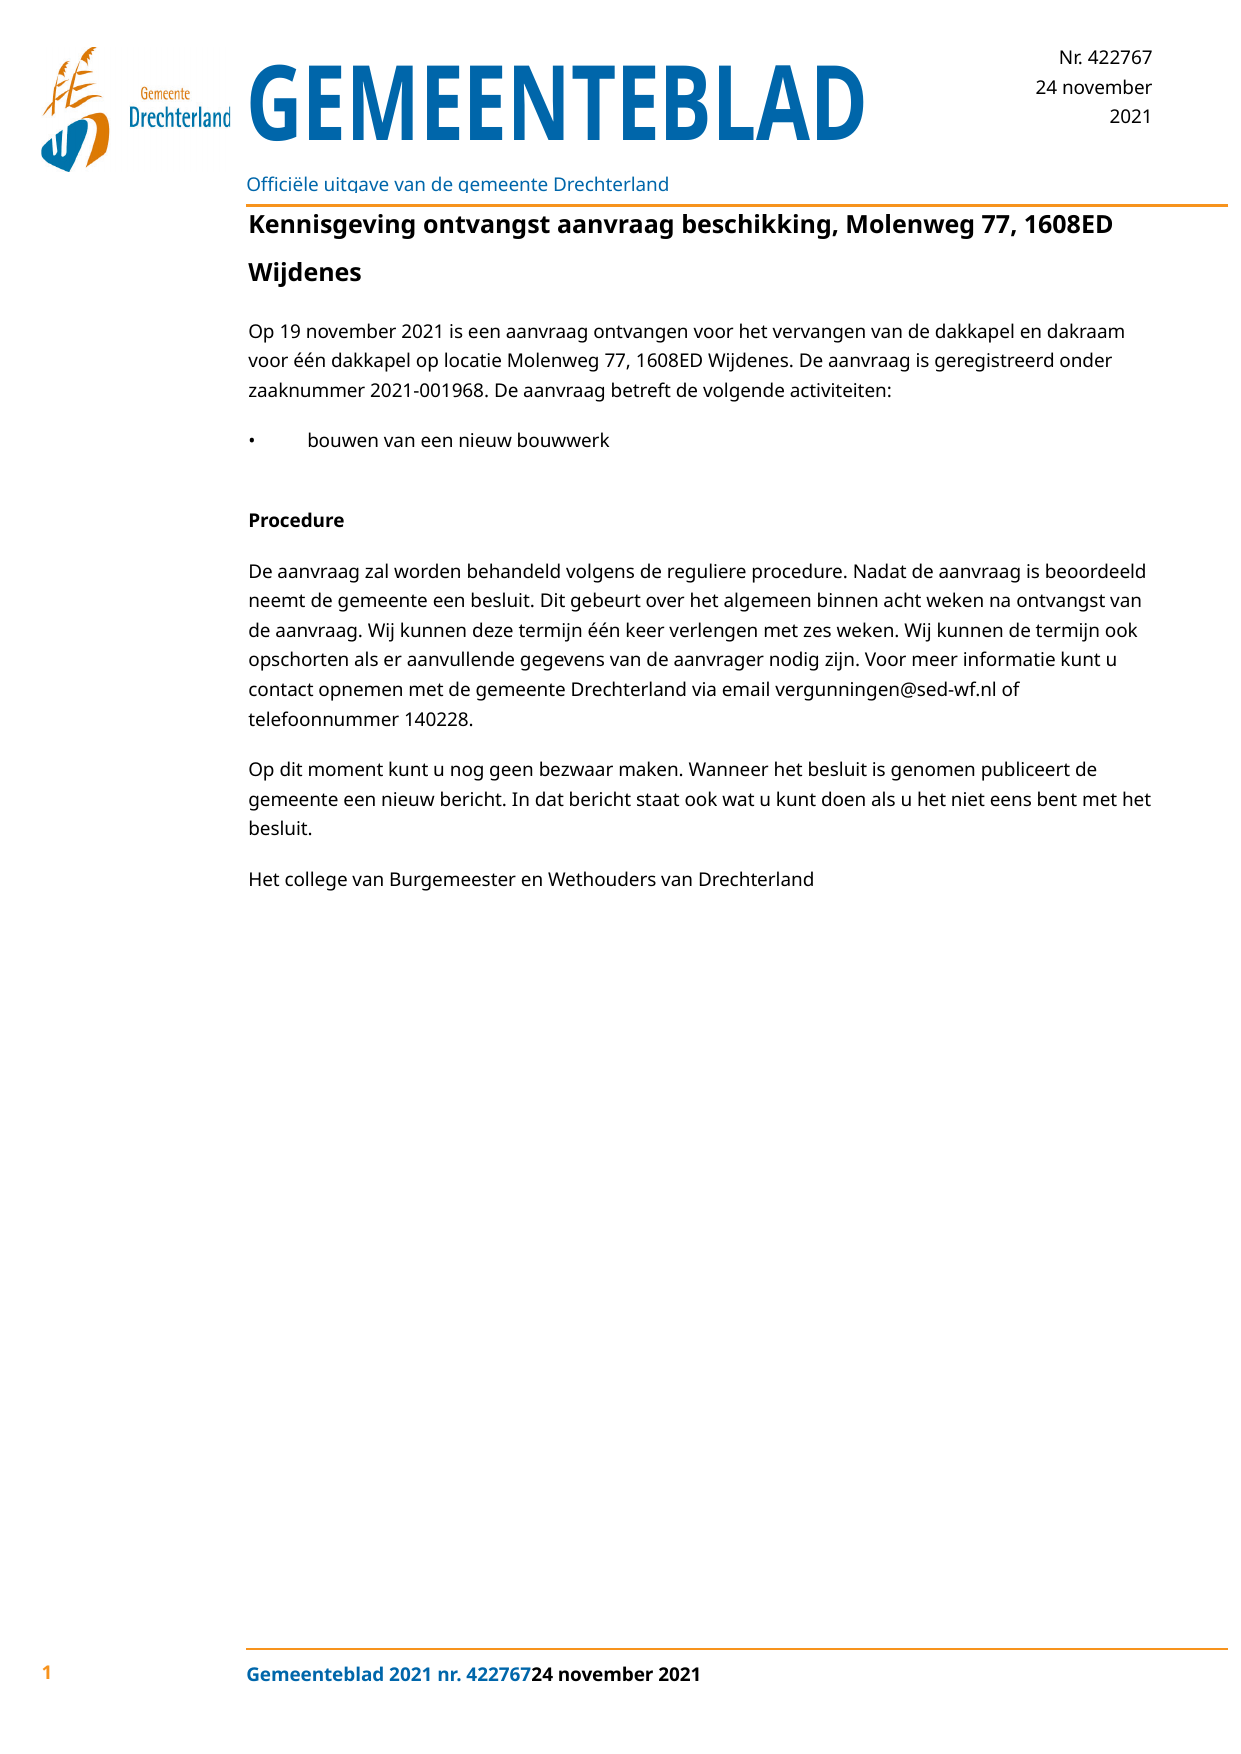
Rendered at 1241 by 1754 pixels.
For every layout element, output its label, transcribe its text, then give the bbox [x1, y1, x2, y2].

list bouwen van een nieuw bouwwerk [248, 427, 1152, 453]
picture [41, 158, 64, 172]
picture [226, 115, 231, 124]
text Op dit moment kunt u nog geen bezwaar maken. Wanneer het besluit is genomen publiceert de gemeente een nieuw bericht. In dat bericht staat ook wat u kunt doen als u het niet eens bent met het besluit. [248, 756, 1152, 841]
text Het college van Burgemeester en Wethouders van Drechterland [248, 866, 1152, 892]
text Op 19 november 2021 is een aanvraag ontvangen voor het vervangen van de dakkapel en dakraam voor één dakkapel op locatie Molenweg 77, 1608ED Wijdenes. De aanvraag is geregistreerd onder zaaknummer 2021-001968. De aanvraag betreft de volgende activiteiten: [248, 318, 1152, 403]
text Procedure [248, 507, 1152, 533]
text De aanvraag zal worden behandeld volgens de reguliere procedure. Nadat de aanvraag is beoordeeld neemt de gemeente een besluit. Dit gebeurt over het algemeen binnen acht weken na ontvangst van de aanvraag. Wij kunnen deze termijn één keer verlengen met zes weken. Wij kunnen de termijn ook opschorten als er aanvullende gegevens van de aanvrager nodig zijn. Voor meer informatie kunt u contact opnemen met de gemeente Drechterland via email vergunningen@sed-wf.nl of telefoonnummer 140228. [248, 558, 1152, 732]
text Kennisgeving ontvangst aanvraag beschikking, Molenweg 77, 1608ED Wijdenes [248, 207, 1152, 288]
picture [41, 47, 231, 172]
